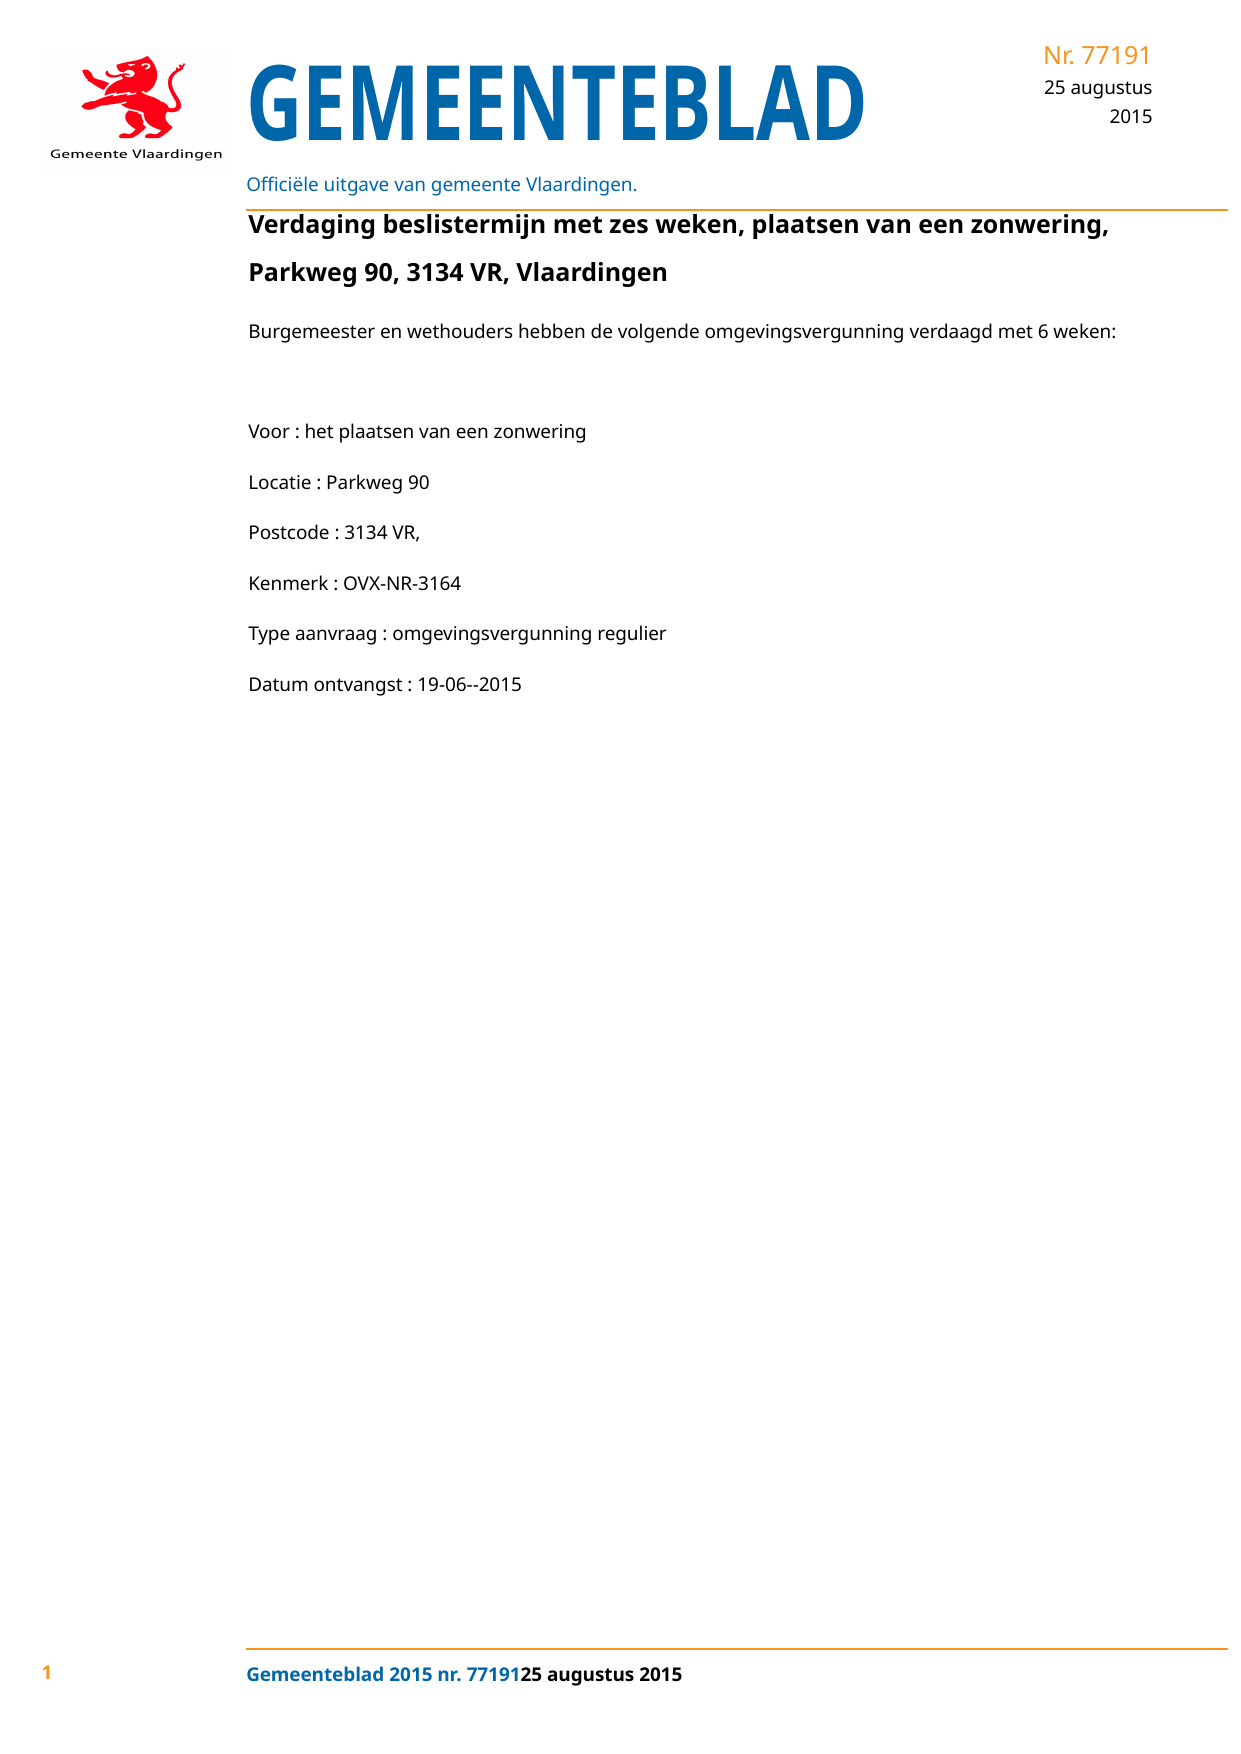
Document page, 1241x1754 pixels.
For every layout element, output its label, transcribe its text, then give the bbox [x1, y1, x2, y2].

text Voor : het plaatsen van een zonwering [248, 419, 1152, 444]
text Postcode : 3134 VR, [248, 519, 1152, 545]
text Locatie : Parkweg 90 [248, 469, 1152, 495]
text Burgemeester en wethouders hebben de volgende omgevingsvergunning verdaagd met 6 weken: [248, 318, 1152, 344]
picture [41, 47, 231, 172]
text Datum ontvangst : 19-06--2015 [248, 671, 1152, 697]
text Verdaging beslistermijn met zes weken, plaatsen van een zonwering, Parkweg 90, 3134 VR, Vlaardingen [248, 211, 1152, 288]
text Kenmerk : OVX-NR-3164 [248, 570, 1152, 596]
text Type aanvraag : omgevingsvergunning regulier [248, 620, 1152, 646]
